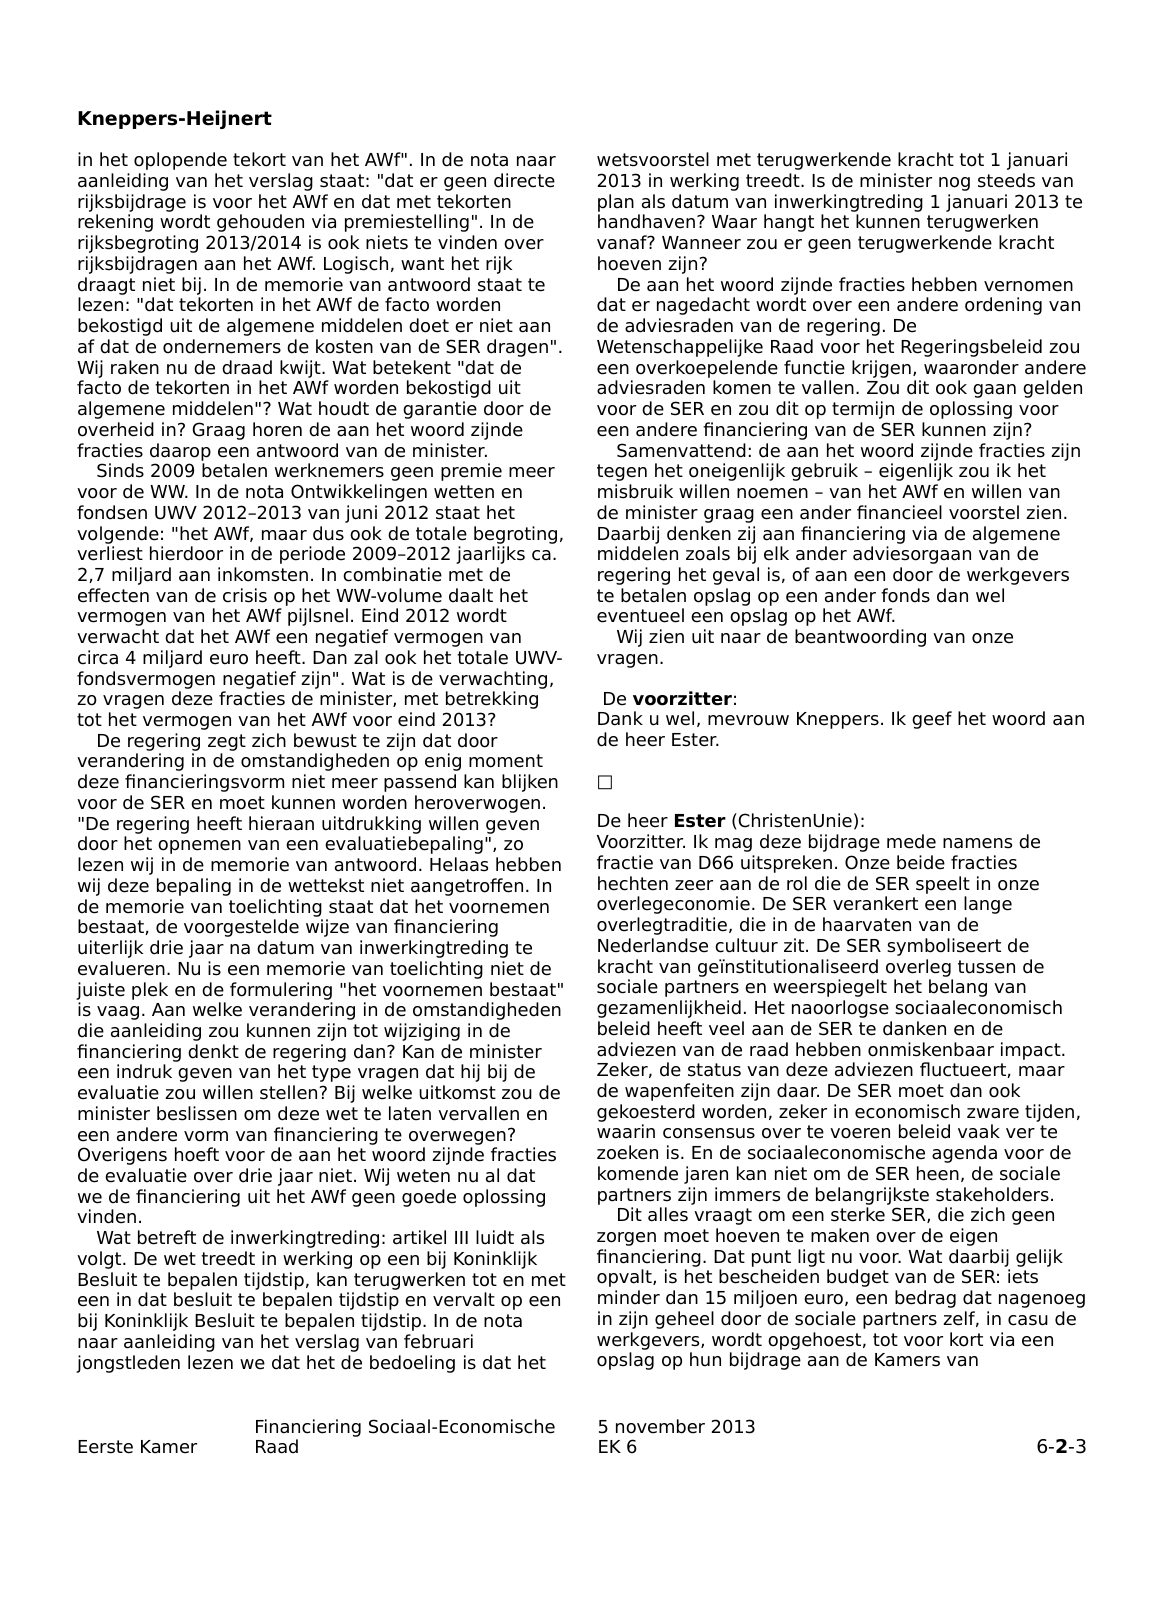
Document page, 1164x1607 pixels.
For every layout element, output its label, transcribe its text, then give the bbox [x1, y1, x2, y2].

text De regering zegt zich bewust te zijn dat door verandering in de omstandigheden op enig moment deze financieringsvorm niet meer passend kan blijken voor de SER en moet kunnen worden heroverwogen. "De regering heeft hieraan uitdrukking willen geven door het opnemen van een evaluatiebepaling", zo lezen wij in de memorie van antwoord. Helaas hebben wij deze bepaling in de wettekst niet aangetroffen. In de memorie van toelichting staat dat het voornemen bestaat, de voorgestelde wijze van financiering uiterlijk drie jaar na datum van inwerkingtreding te evalueren. Nu is een memorie van toelichting niet de juiste plek en de formulering "het voornemen bestaat" is vaag. Aan welke verandering in de omstandigheden die aanleiding zou kunnen zijn tot wijziging in de financiering denkt de regering dan? Kan de minister een indruk geven van het type vragen dat hij bij de evaluatie zou willen stellen? Bij welke uitkomst zou de minister beslissen om deze wet te laten vervallen en een andere vorm van financiering te overwegen? Overigens hoeft voor de aan het woord zijnde fracties de evaluatie over drie jaar niet. Wij weten nu al dat we de financiering uit het AWf geen goede oplossing vinden. [77, 731, 567, 1228]
text Wij zien uit naar de beantwoording van onze vragen. [596, 627, 1087, 668]
text □ [596, 771, 1087, 791]
text in het oplopende tekort van het AWf". In de nota naar aanleiding van het verslag staat: "dat er geen directe rijksbijdrage is voor het AWf en dat met tekorten rekening wordt gehouden via premiestelling". In de rijksbegroting 2013/2014 is ook niets te vinden over rijksbijdragen aan het AWf. Logisch, want het rijk draagt niet bij. In de memorie van antwoord staat te lezen: "dat tekorten in het AWf de facto worden bekostigd uit de algemene middelen doet er niet aan af dat de ondernemers de kosten van de SER dragen". Wij raken nu de draad kwijt. Wat betekent "dat de facto de tekorten in het AWf worden bekostigd uit algemene middelen"? Wat houdt de garantie door de overheid in? Graag horen de aan het woord zijnde fracties daarop een antwoord van de minister. [77, 150, 567, 461]
text De voorzitter: [596, 688, 1087, 709]
text Samenvattend: de aan het woord zijnde fracties zijn tegen het oneigenlijk gebruik – eigenlijk zou ik het misbruik willen noemen – van het AWf en willen van de minister graag een ander financieel voorstel zien. Daarbij denken zij aan financiering via de algemene middelen zoals bij elk ander adviesorgaan van de regering het geval is, of aan een door de werkgevers te betalen opslag op een ander fonds dan wel eventueel een opslag op het AWf. [596, 440, 1087, 627]
text Dit alles vraagt om een sterke SER, die zich geen zorgen moet hoeven te maken over de eigen financiering. Dat punt ligt nu voor. Wat daarbij gelijk opvalt, is het bescheiden budget van de SER: iets minder dan 15 miljoen euro, een bedrag dat nagenoeg in zijn geheel door de sociale partners zelf, in casu de werkgevers, wordt opgehoest, tot voor kort via een opslag op hun bijdrage aan de Kamers van [596, 1205, 1087, 1371]
text De aan het woord zijnde fracties hebben vernomen dat er nagedacht wordt over een andere ordening van de adviesraden van de regering. De Wetenschappelijke Raad voor het Regeringsbeleid zou een overkoepelende functie krijgen, waaronder andere adviesraden komen te vallen. Zou dit ook gaan gelden voor de SER en zou dit op termijn de oplossing voor een andere financiering van de SER kunnen zijn? [596, 274, 1087, 440]
text Voorzitter. Ik mag deze bijdrage mede namens de fractie van D66 uitspreken. Onze beide fracties hechten zeer aan de rol die de SER speelt in onze overlegeconomie. De SER verankert een lange overlegtraditie, die in de haarvaten van de Nederlandse cultuur zit. De SER symboliseert de kracht van geïnstitutionaliseerd overleg tussen de sociale partners en weerspiegelt het belang van gezamenlijkheid. Het naoorlogse sociaaleconomisch beleid heeft veel aan de SER te danken en de adviezen van de raad hebben onmiskenbaar impact. Zeker, de status van deze adviezen fluctueert, maar de wapenfeiten zijn daar. De SER moet dan ook gekoesterd worden, zeker in economisch zware tijden, waarin consensus over te voeren beleid vaak ver te zoeken is. En de sociaaleconomische agenda voor de komende jaren kan niet om de SER heen, de sociale partners zijn immers de belangrijkste stakeholders. [596, 832, 1087, 1205]
text wetsvoorstel met terugwerkende kracht tot 1 januari 2013 in werking treedt. Is de minister nog steeds van plan als datum van inwerkingtreding 1 januari 2013 te handhaven? Waar hangt het kunnen terugwerken vanaf? Wanneer zou er geen terugwerkende kracht hoeven zijn? [596, 150, 1087, 274]
text Wat betreft de inwerkingtreding: artikel III luidt als volgt. De wet treedt in werking op een bij Koninklijk Besluit te bepalen tijdstip, kan terugwerken tot en met een in dat besluit te bepalen tijdstip en vervalt op een bij Koninklijk Besluit te bepalen tijdstip. In de nota naar aanleiding van het verslag van februari jongstleden lezen we dat het de bedoeling is dat het [77, 1228, 567, 1373]
text Sinds 2009 betalen werknemers geen premie meer voor de WW. In de nota Ontwikkelingen wetten en fondsen UWV 2012–2013 van juni 2012 staat het volgende: "het AWf, maar dus ook de totale begroting, verliest hierdoor in de periode 2009–2012 jaarlijks ca. 2,7 miljard aan inkomsten. In combinatie met de effecten van de crisis op het WW-volume daalt het vermogen van het AWf pijlsnel. Eind 2012 wordt verwacht dat het AWf een negatief vermogen van circa 4 miljard euro heeft. Dan zal ook het totale UWV-fondsvermogen negatief zijn". Wat is de verwachting, zo vragen deze fracties de minister, met betrekking tot het vermogen van het AWf voor eind 2013? [77, 461, 567, 731]
text De heer Ester (ChristenUnie): [596, 811, 1087, 832]
text Dank u wel, mevrouw Kneppers. Ik geef het woord aan de heer Ester. [596, 709, 1087, 751]
